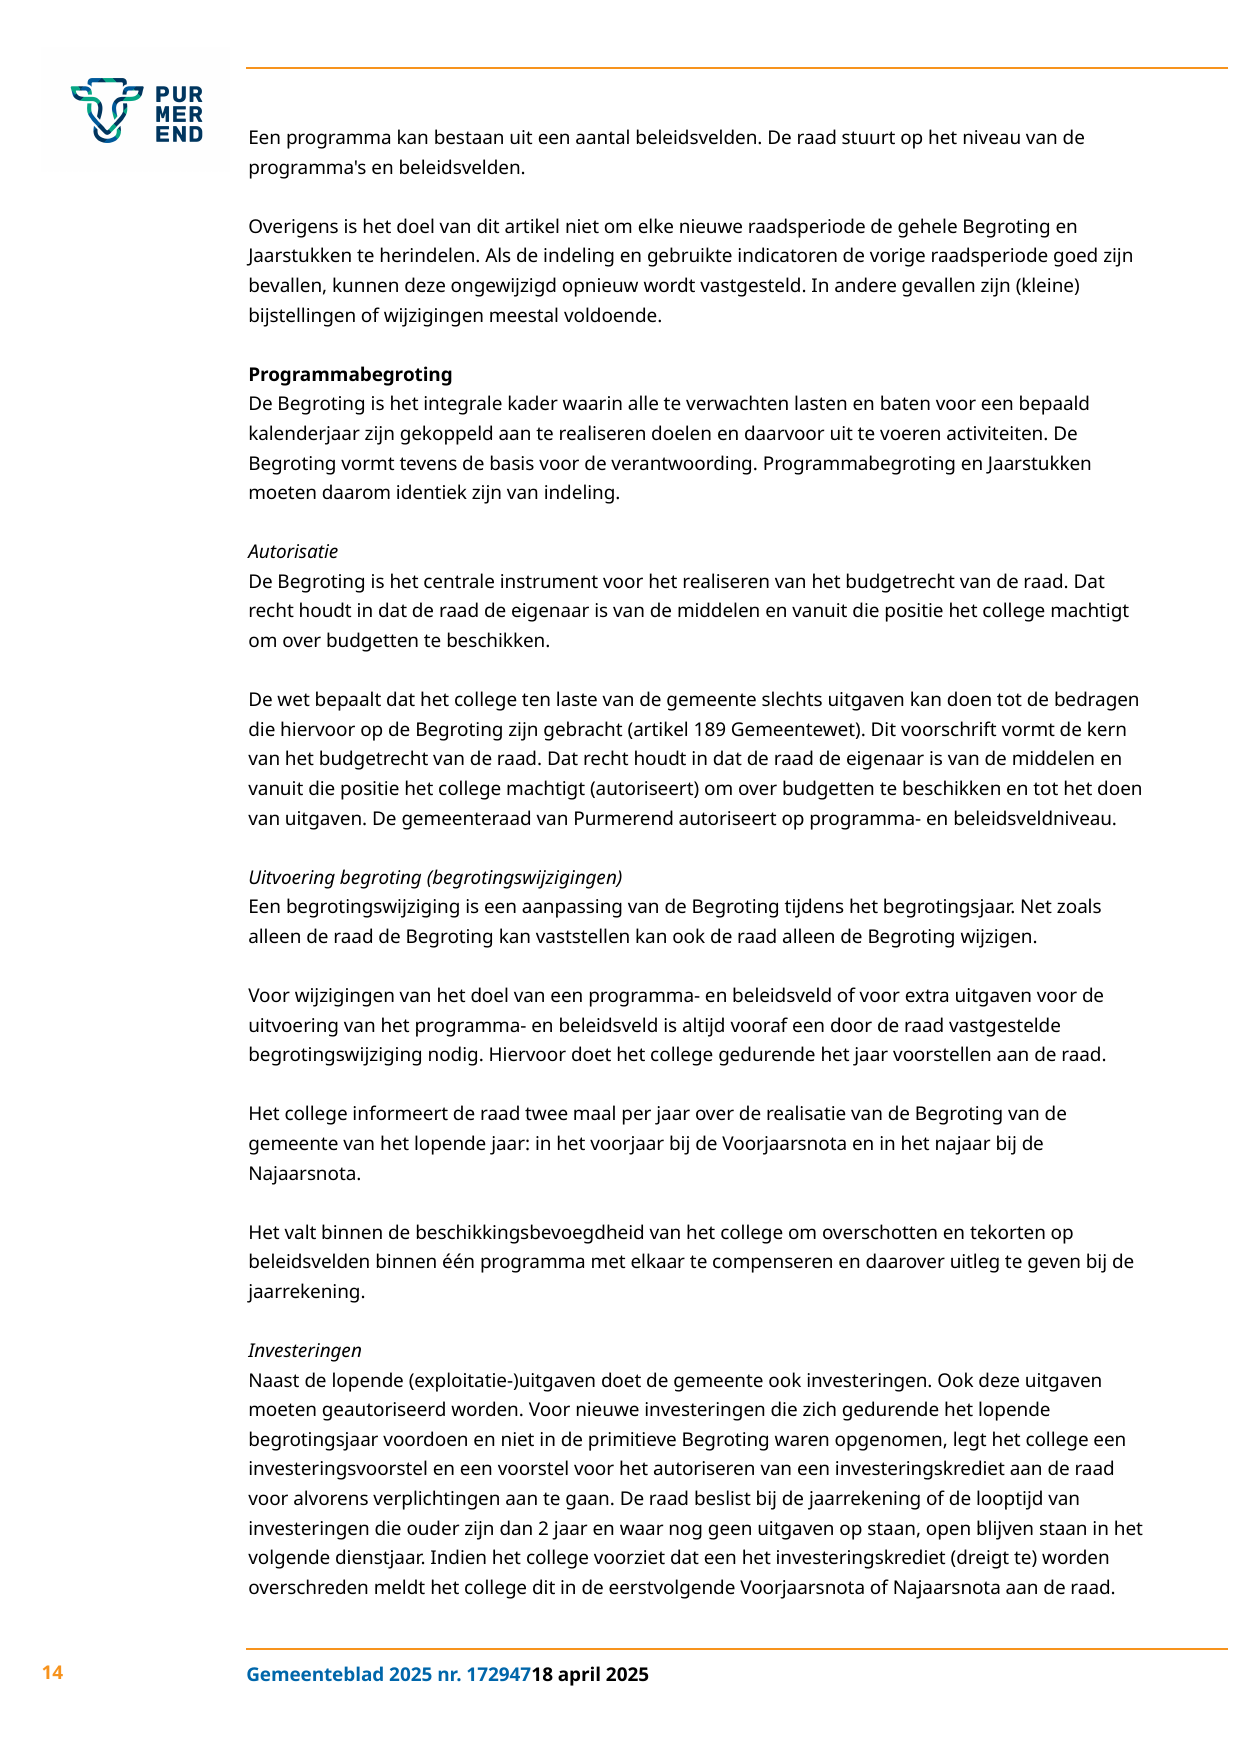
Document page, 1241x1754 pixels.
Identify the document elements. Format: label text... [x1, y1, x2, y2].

text Autorisatie [248, 538, 1152, 564]
text De Begroting is het centrale instrument voor het realiseren van het budgetrecht van de raad. Dat recht houdt in dat de raad de eigenaar is van de middelen en vanuit die positie het college machtigt om over budgetten te beschikken. [248, 568, 1152, 653]
text Een programma kan bestaan uit een aantal beleidsvelden. De raad stuurt op het niveau van de programma's en beleidsvelden. [248, 124, 1152, 180]
text Een begrotingswijziging is een aanpassing van de Begroting tijdens het begrotingsjaar. Net zoals alleen de raad de Begroting kan vaststellen kan ook de raad alleen de Begroting wijzigen. [248, 893, 1152, 949]
text Naast de lopende (exploitatie-)uitgaven doet de gemeente ook investeringen. Ook deze uitgaven moeten geautoriseerd worden. Voor nieuwe investeringen die zich gedurende het lopende begrotingsjaar voordoen en niet in de primitieve Begroting waren opgenomen, legt het college een investeringsvoorstel en een voorstel voor het autoriseren van een investeringskrediet aan de raad voor alvorens verplichtingen aan te gaan. De raad beslist bij de jaarrekening of de looptijd van investeringen die ouder zijn dan 2 jaar en waar nog geen uitgaven op staan, open blijven staan in het volgende dienstjaar. Indien het college voorziet dat een het investeringskrediet (dreigt te) worden overschreden meldt het college dit in de eerstvolgende Voorjaarsnota of Najaarsnota aan de raad. [248, 1367, 1152, 1600]
text Uitvoering begroting (begrotingswijzigingen) [248, 864, 1152, 890]
text Het valt binnen de beschikkingsbevoegdheid van het college om overschotten en tekorten op beleidsvelden binnen één programma met elkaar te compenseren en daarover uitleg te geven bij de jaarrekening. [248, 1219, 1152, 1304]
text Investeringen [248, 1337, 1152, 1363]
picture [41, 47, 231, 172]
text Overigens is het doel van dit artikel niet om elke nieuwe raadsperiode de gehele Begroting en Jaarstukken te herindelen. Als de indeling en gebruikte indicatoren de vorige raadsperiode goed zijn bevallen, kunnen deze ongewijzigd opnieuw wordt vastgesteld. In andere gevallen zijn (kleine) bijstellingen of wijzigingen meestal voldoende. [248, 213, 1152, 328]
text De Begroting is het integrale kader waarin alle te verwachten lasten en baten voor een bepaald kalenderjaar zijn gekoppeld aan te realiseren doelen en daarvoor uit te voeren activiteiten. De Begroting vormt tevens de basis voor de verantwoording. Programmabegroting en Jaarstukken moeten daarom identiek zijn van indeling. [248, 391, 1152, 505]
text De wet bepaalt dat het college ten laste van de gemeente slechts uitgaven kan doen tot de bedragen die hiervoor op de Begroting zijn gebracht (artikel 189 Gemeentewet). Dit voorschrift vormt de kern van het budgetrecht van de raad. Dat recht houdt in dat de raad de eigenaar is van de middelen en vanuit die positie het college machtigt (autoriseert) om over budgetten te beschikken en tot het doen van uitgaven. De gemeenteraad van Purmerend autoriseert op programma- en beleidsveldniveau. [248, 686, 1152, 831]
text Voor wijzigingen van het doel van een programma- en beleidsveld of voor extra uitgaven voor de uitvoering van het programma- en beleidsveld is altijd vooraf een door de raad vastgestelde begrotingswijziging nodig. Hiervoor doet het college gedurende het jaar voorstellen aan de raad. [248, 982, 1152, 1067]
text Programmabegroting [248, 361, 1152, 387]
text Het college informeert de raad twee maal per jaar over de realisatie van de Begroting van de gemeente van het lopende jaar: in het voorjaar bij de Voorjaarsnota en in het najaar bij de Najaarsnota. [248, 1101, 1152, 1186]
